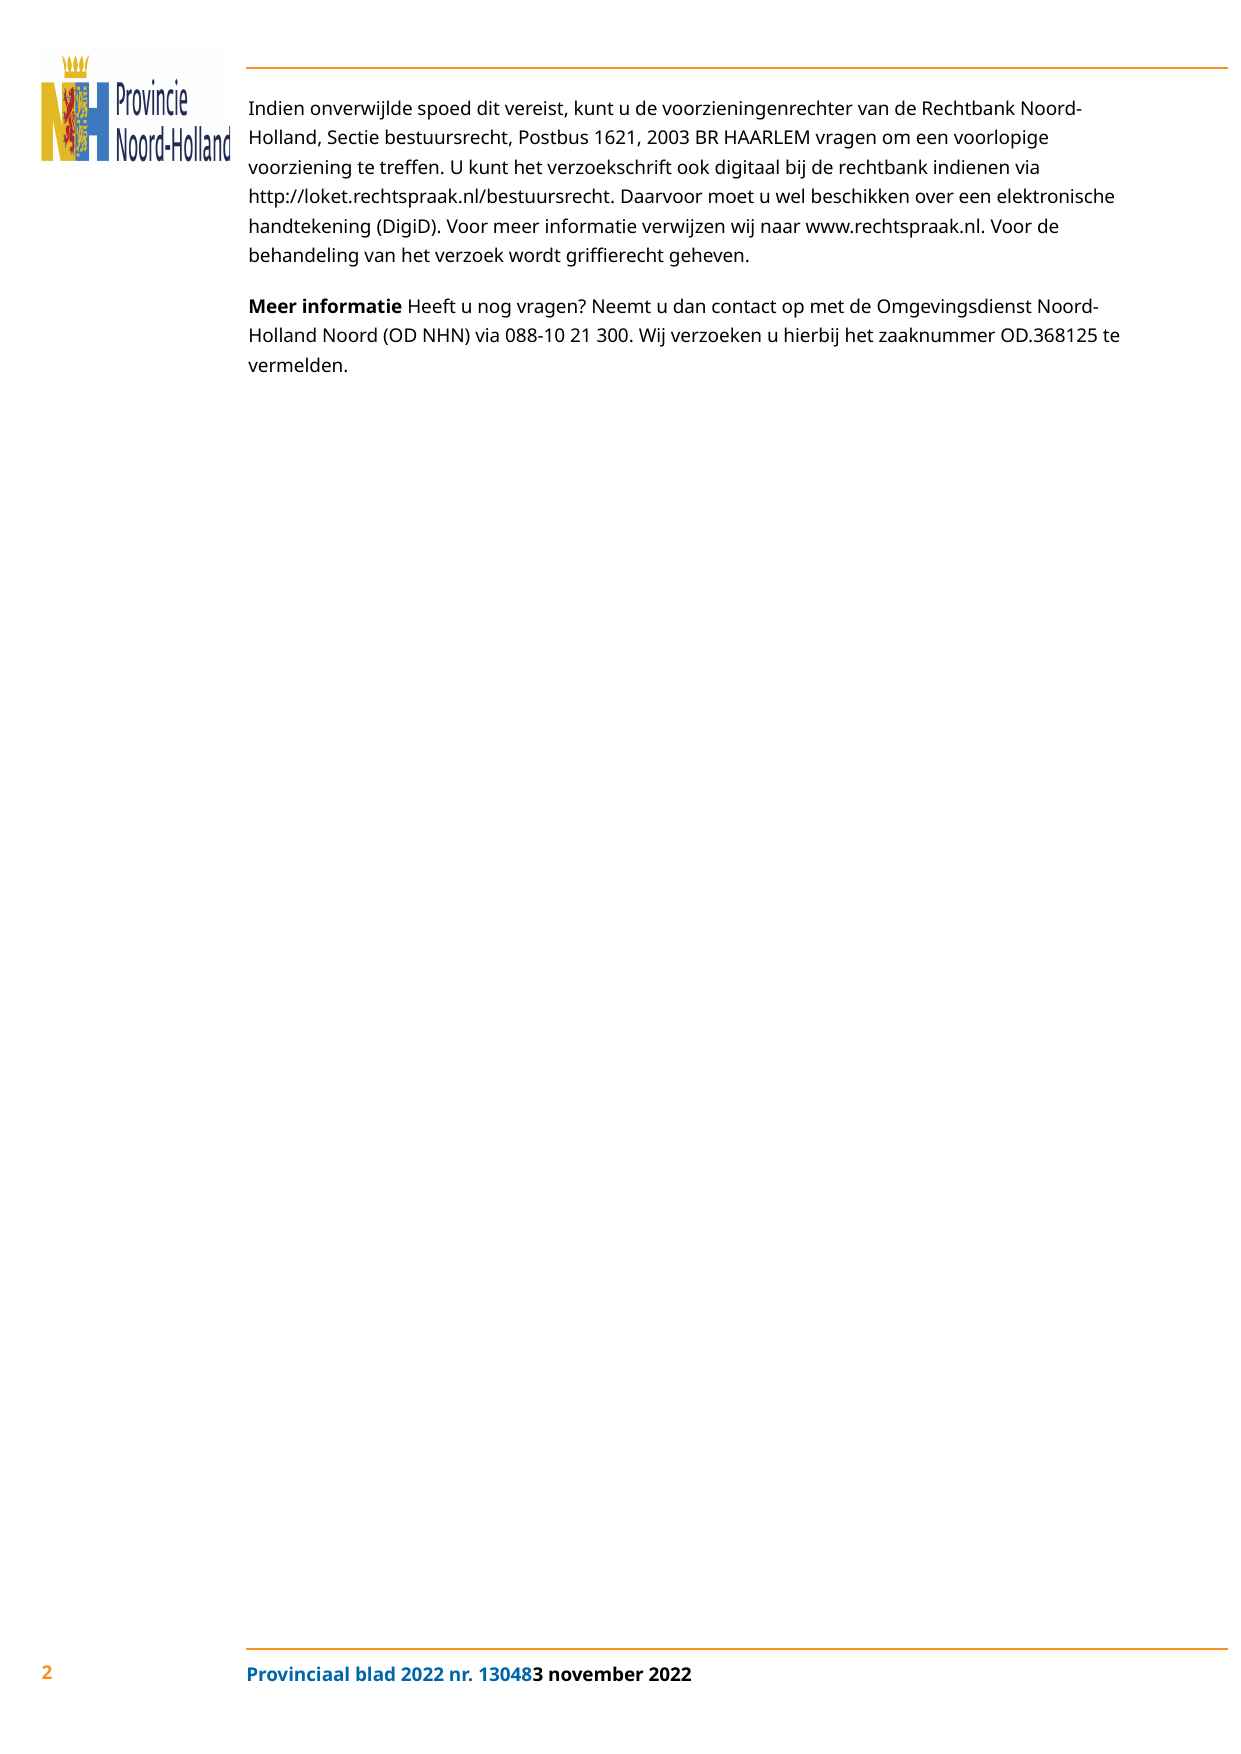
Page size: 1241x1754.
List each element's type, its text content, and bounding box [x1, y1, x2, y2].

text Meer informatie Heeft u nog vragen? Neemt u dan contact op met de Omgevingsdienst Noord-Holland Noord (OD NHN) via 088-10 21 300. Wij verzoeken u hierbij het zaaknummer OD.368125 te vermelden. [248, 293, 1152, 378]
picture [41, 47, 231, 172]
text Indien onverwijlde spoed dit vereist, kunt u de voorzieningenrechter van de Rechtbank Noord-Holland, Sectie bestuursrecht, Postbus 1621, 2003 BR HAARLEM vragen om een voorlopige voorziening te treffen. U kunt het verzoekschrift ook digitaal bij de rechtbank indienen via http://loket.rechtspraak.nl/bestuursrecht. Daarvoor moet u wel beschikken over een elektronische handtekening (DigiD). Voor meer informatie verwijzen wij naar www.rechtspraak.nl. Voor de behandeling van het verzoek wordt griffierecht geheven. [248, 95, 1152, 268]
